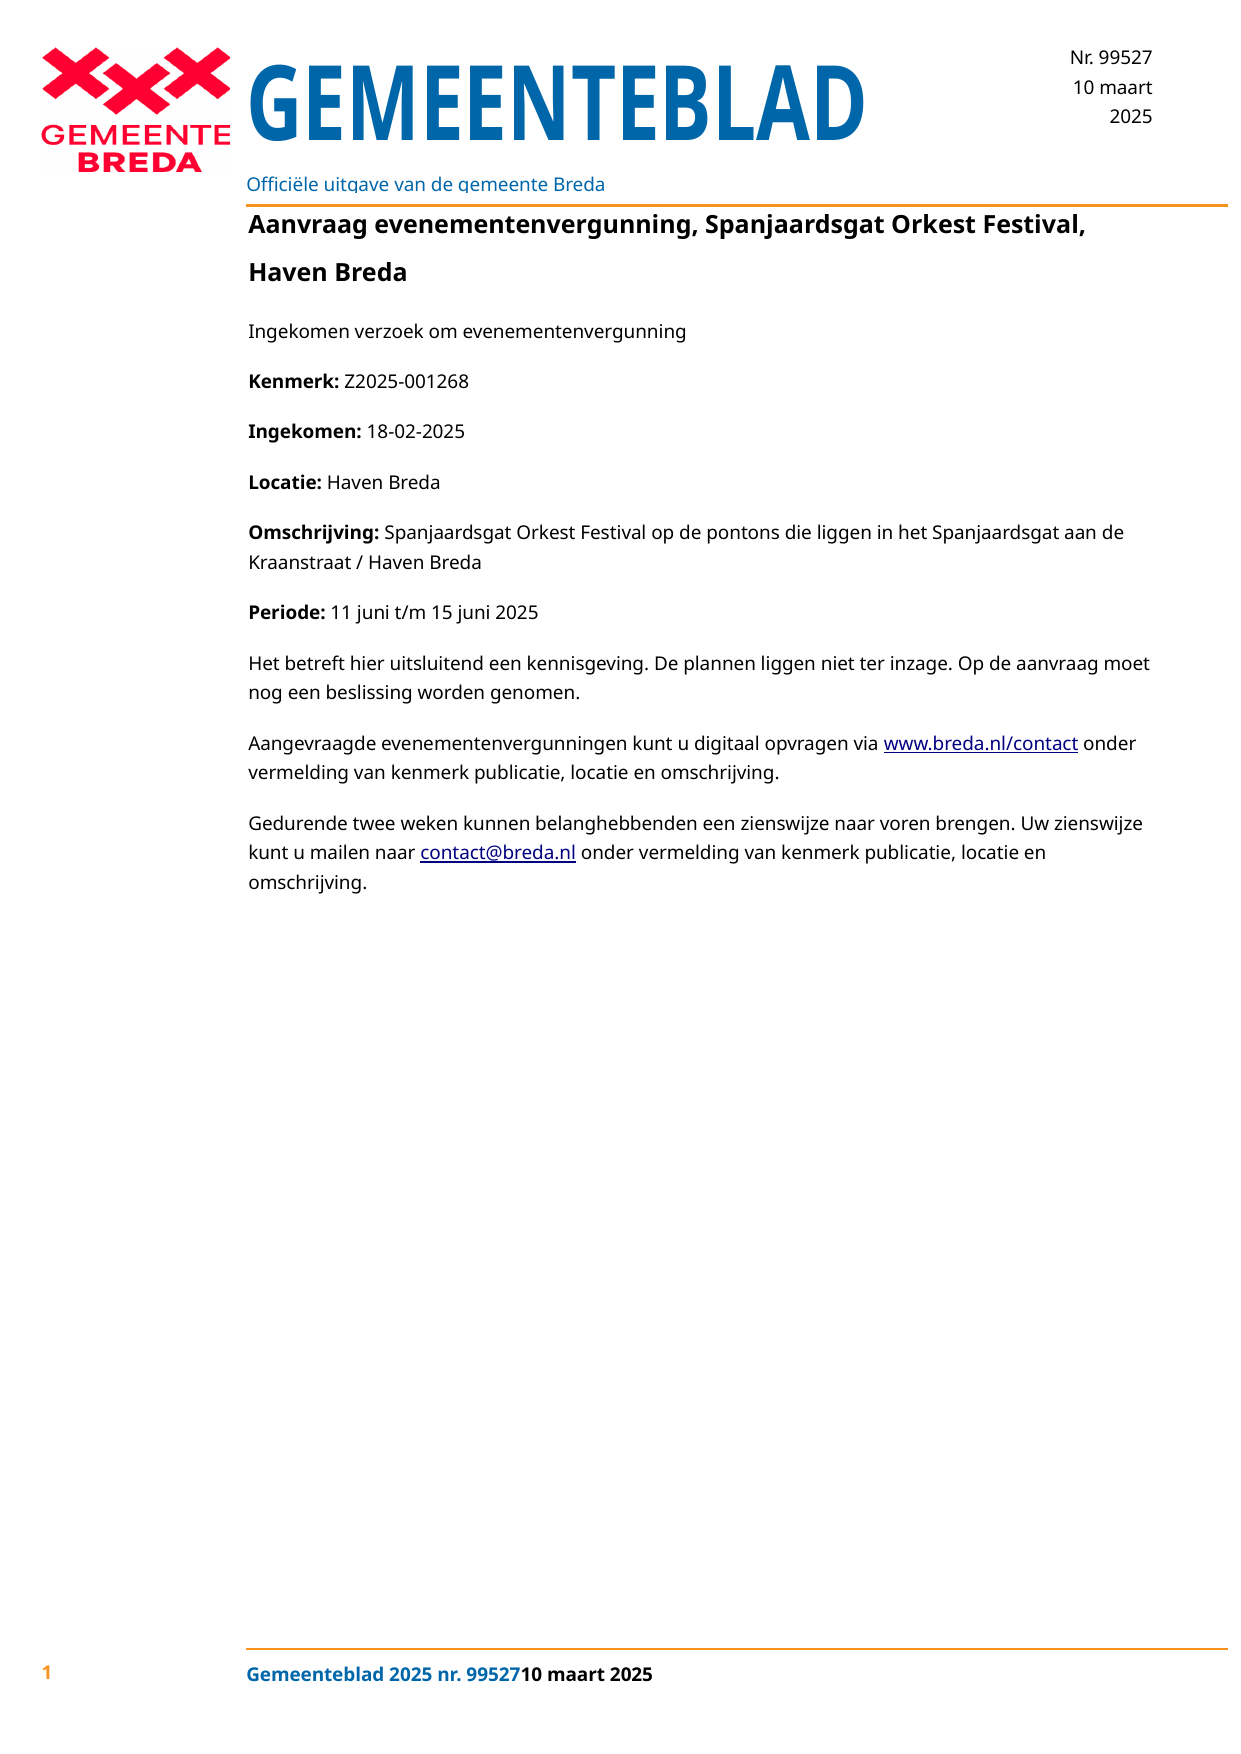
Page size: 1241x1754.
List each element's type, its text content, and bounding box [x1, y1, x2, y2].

text Ingekomen: 18-02-2025 [248, 419, 1152, 444]
text Kenmerk: Z2025-001268 [248, 368, 1152, 394]
text Omschrijving: Spanjaardsgat Orkest Festival op de pontons die liggen in het Spanjaardsgat aan de Kraanstraat / Haven Breda [248, 519, 1152, 575]
text Locatie: Haven Breda [248, 469, 1152, 495]
picture [41, 47, 231, 172]
text Gedurende twee weken kunnen belanghebbenden een zienswijze naar voren brengen. Uw zienswijze kunt u mailen naar contact@breda.nl onder vermelding van kenmerk publicatie, locatie en omschrijving. [248, 810, 1152, 895]
text Ingekomen verzoek om evenementenvergunning [248, 318, 1152, 344]
text Periode: 11 juni t/m 15 juni 2025 [248, 599, 1152, 625]
text Aanvraag evenementenvergunning, Spanjaardsgat Orkest Festival, Haven Breda [248, 207, 1152, 288]
text Het betreft hier uitsluitend een kennisgeving. De plannen liggen niet ter inzage. Op de aanvraag moet nog een beslissing worden genomen. [248, 650, 1152, 705]
text Aangevraagde evenementenvergunningen kunt u digitaal opvragen via www.breda.nl/contact onder vermelding van kenmerk publicatie, locatie en omschrijving. [248, 730, 1152, 785]
